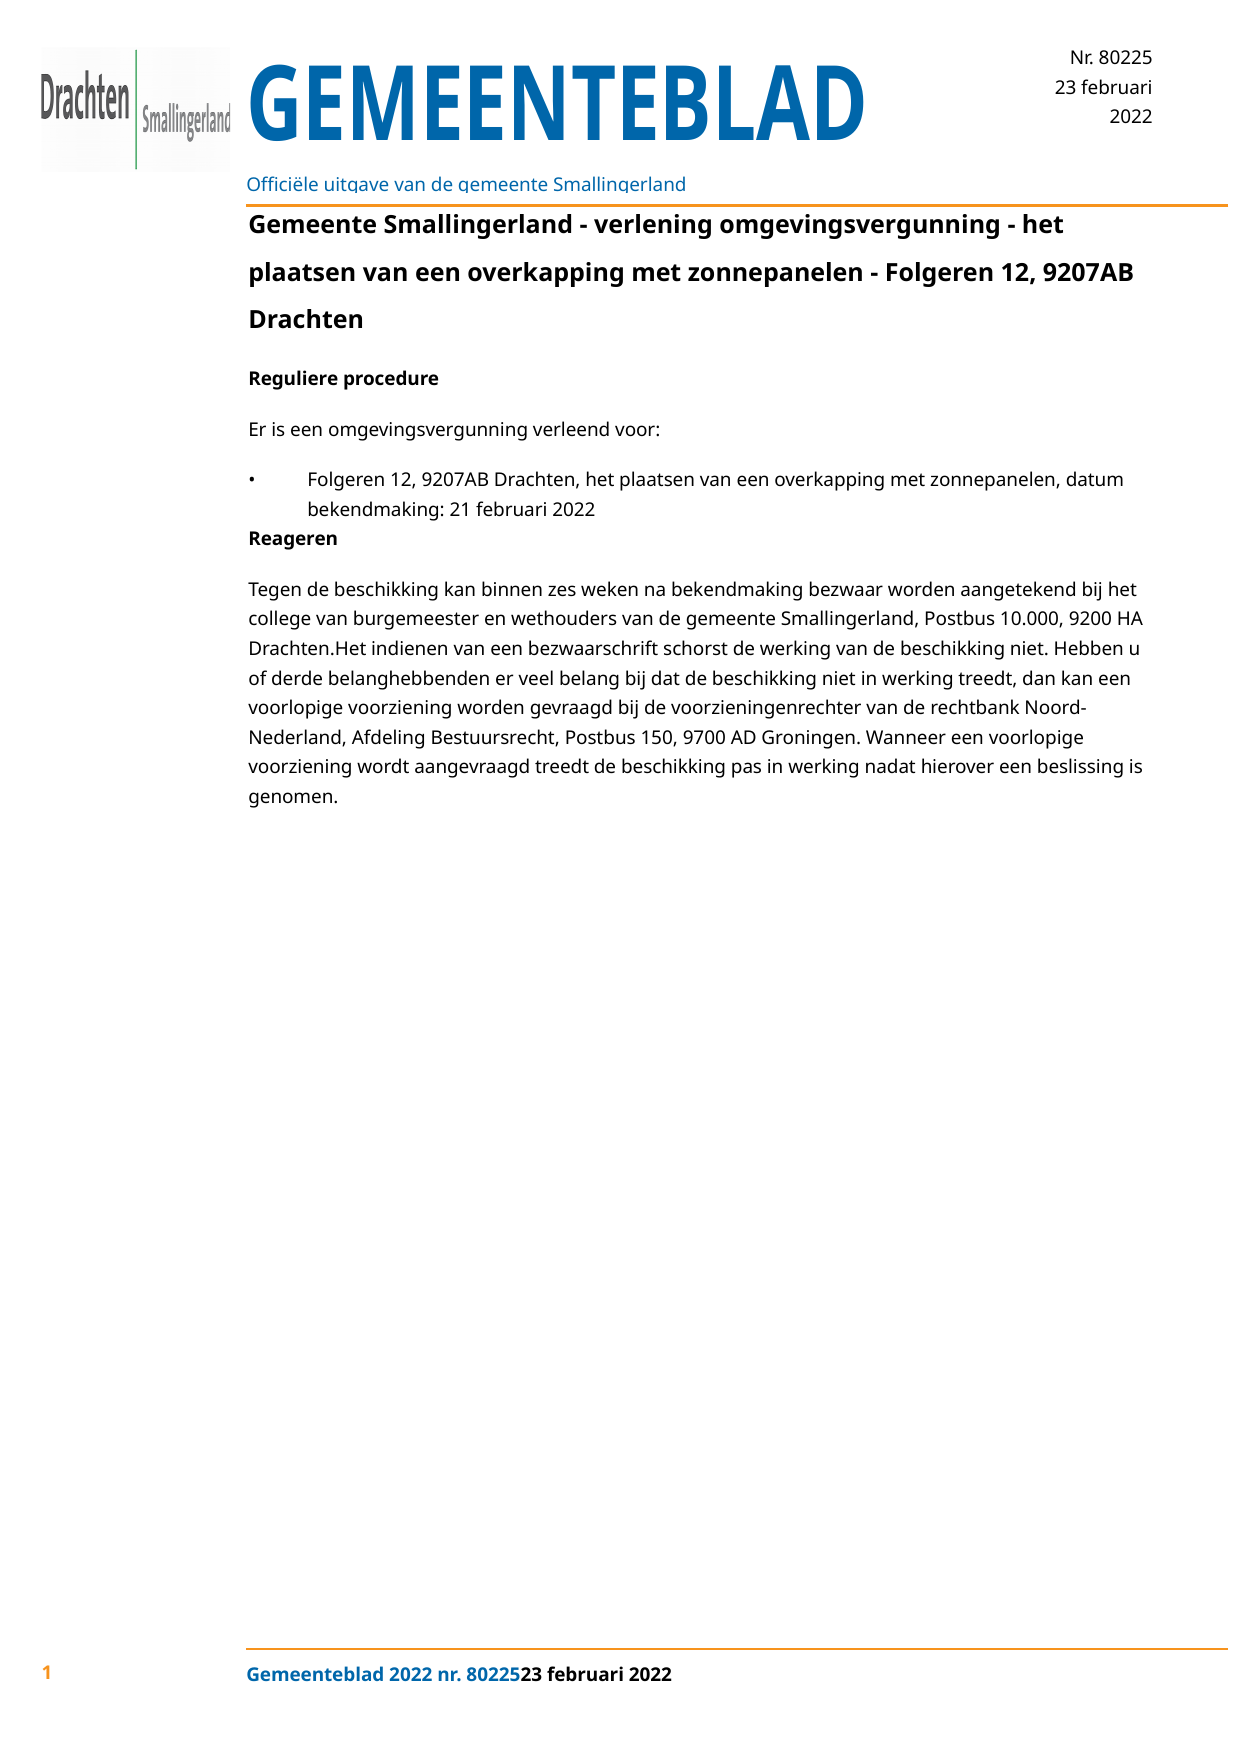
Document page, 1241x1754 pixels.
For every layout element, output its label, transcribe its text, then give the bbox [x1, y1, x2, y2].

list Folgeren 12, 9207AB Drachten, het plaatsen van een overkapping met zonnepanelen, datum bekendmaking: 21 februari 2022 [248, 466, 1152, 522]
text Reageren [248, 526, 1152, 551]
picture [41, 47, 231, 172]
text Er is een omgevingsvergunning verleend voor: [248, 416, 1152, 442]
text Tegen de beschikking kan binnen zes weken na bekendmaking bezwaar worden aangetekend bij het college van burgemeester en wethouders van de gemeente Smallingerland, Postbus 10.000, 9200 HA Drachten.Het indienen van een bezwaarschrift schorst de werking van de beschikking niet. Hebben u of derde belanghebbenden er veel belang bij dat de beschikking niet in werking treedt, dan kan een voorlopige voorziening worden gevraagd bij de voorzieningenrechter van de rechtbank Noord-Nederland, Afdeling Bestuursrecht, Postbus 150, 9700 AD Groningen. Wanneer een voorlopige voorziening wordt aangevraagd treedt de beschikking pas in werking nadat hierover een beslissing is genomen. [248, 576, 1152, 809]
text Reguliere procedure [248, 366, 1152, 391]
text Gemeente Smallingerland - verlening omgevingsvergunning - het plaatsen van een overkapping met zonnepanelen - Folgeren 12, 9207AB Drachten [248, 207, 1152, 336]
